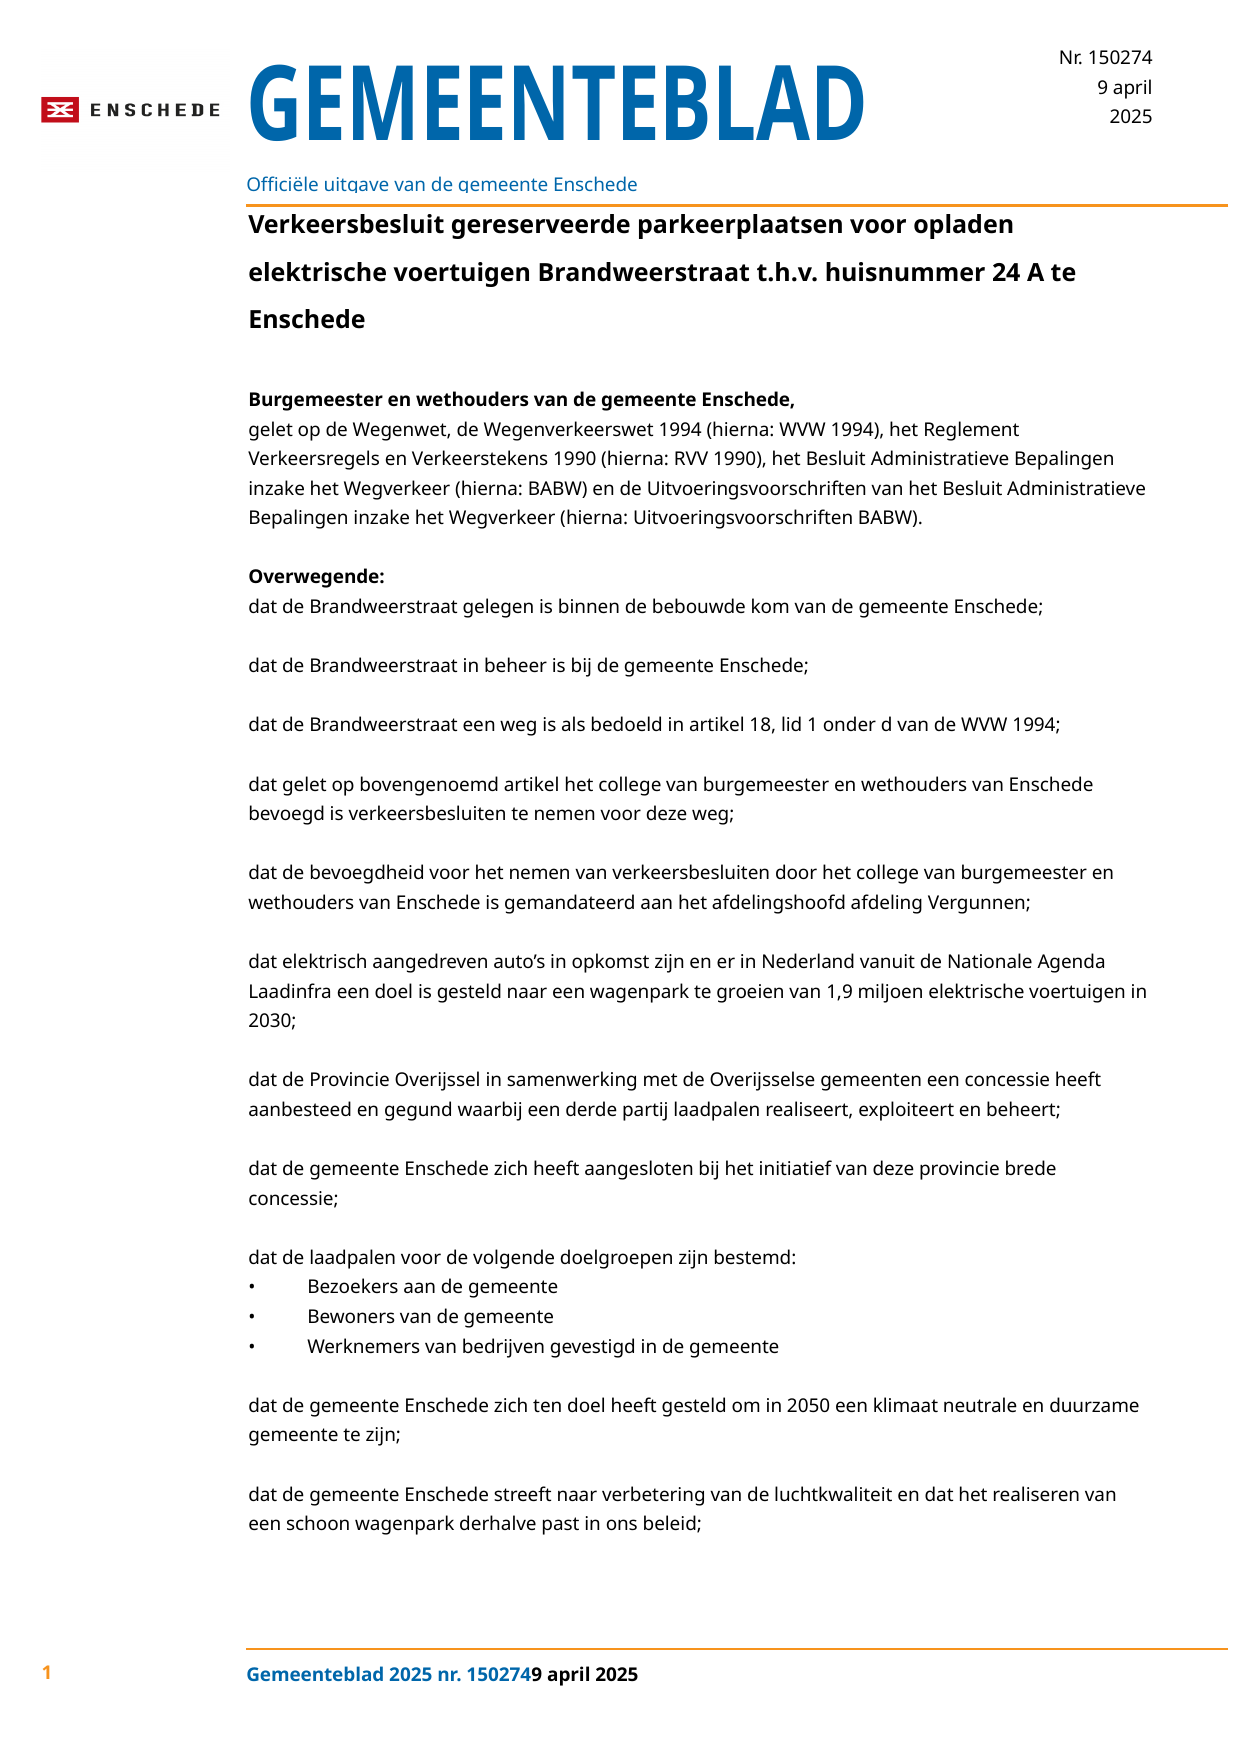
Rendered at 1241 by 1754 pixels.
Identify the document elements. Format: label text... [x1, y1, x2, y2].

text dat de Brandweerstraat in beheer is bij de gemeente Enschede; [248, 652, 1152, 678]
text Overwegende: [248, 564, 1152, 589]
text dat de gemeente Enschede streeft naar verbetering van de luchtkwaliteit en dat het realiseren van een schoon wagenpark derhalve past in ons beleid; [248, 1481, 1152, 1536]
picture [41, 47, 231, 172]
text dat de gemeente Enschede zich ten doel heeft gesteld om in 2050 een klimaat neutrale en duurzame gemeente te zijn; [248, 1392, 1152, 1447]
text dat elektrisch aangedreven auto’s in opkomst zijn en er in Nederland vanuit de Nationale Agenda Laadinfra een doel is gesteld naar een wagenpark te groeien van 1,9 miljoen elektrische voertuigen in 2030; [248, 948, 1152, 1033]
text dat de laadpalen voor de volgende doelgroepen zijn bestemd: [248, 1244, 1152, 1270]
text dat de Brandweerstraat gelegen is binnen de bebouwde kom van de gemeente Enschede; [248, 593, 1152, 619]
list Werknemers van bedrijven gevestigd in de gemeente [248, 1333, 1152, 1359]
text dat de gemeente Enschede zich heeft aangesloten bij het initiatief van deze provincie brede concessie; [248, 1155, 1152, 1211]
text gelet op de Wegenwet, de Wegenverkeerswet 1994 (hierna: WVW 1994), het Reglement Verkeersregels en Verkeerstekens 1990 (hierna: RVV 1990), het Besluit Administratieve Bepalingen inzake het Wegverkeer (hierna: BABW) en de Uitvoeringsvoorschriften van het Besluit Administratieve Bepalingen inzake het Wegverkeer (hierna: Uitvoeringsvoorschriften BABW). [248, 416, 1152, 530]
text dat de bevoegdheid voor het nemen van verkeersbesluiten door het college van burgemeester en wethouders van Enschede is gemandateerd aan het afdelingshoofd afdeling Vergunnen; [248, 859, 1152, 915]
list Bewoners van de gemeente [248, 1303, 1152, 1329]
text dat de Brandweerstraat een weg is als bedoeld in artikel 18, lid 1 onder d van de WVW 1994; [248, 712, 1152, 737]
text Verkeersbesluit gereserveerde parkeerplaatsen voor opladen elektrische voertuigen Brandweerstraat t.h.v. huisnummer 24 A te Enschede [248, 207, 1152, 336]
text dat de Provincie Overijssel in samenwerking met de Overijsselse gemeenten een concessie heeft aanbesteed en gegund waarbij een derde partij laadpalen realiseert, exploiteert en beheert; [248, 1067, 1152, 1122]
list Bezoekers aan de gemeente [248, 1274, 1152, 1299]
text dat gelet op bovengenoemd artikel het college van burgemeester en wethouders van Enschede bevoegd is verkeersbesluiten te nemen voor deze weg; [248, 771, 1152, 826]
text Burgemeester en wethouders van de gemeente Enschede, [248, 386, 1152, 412]
